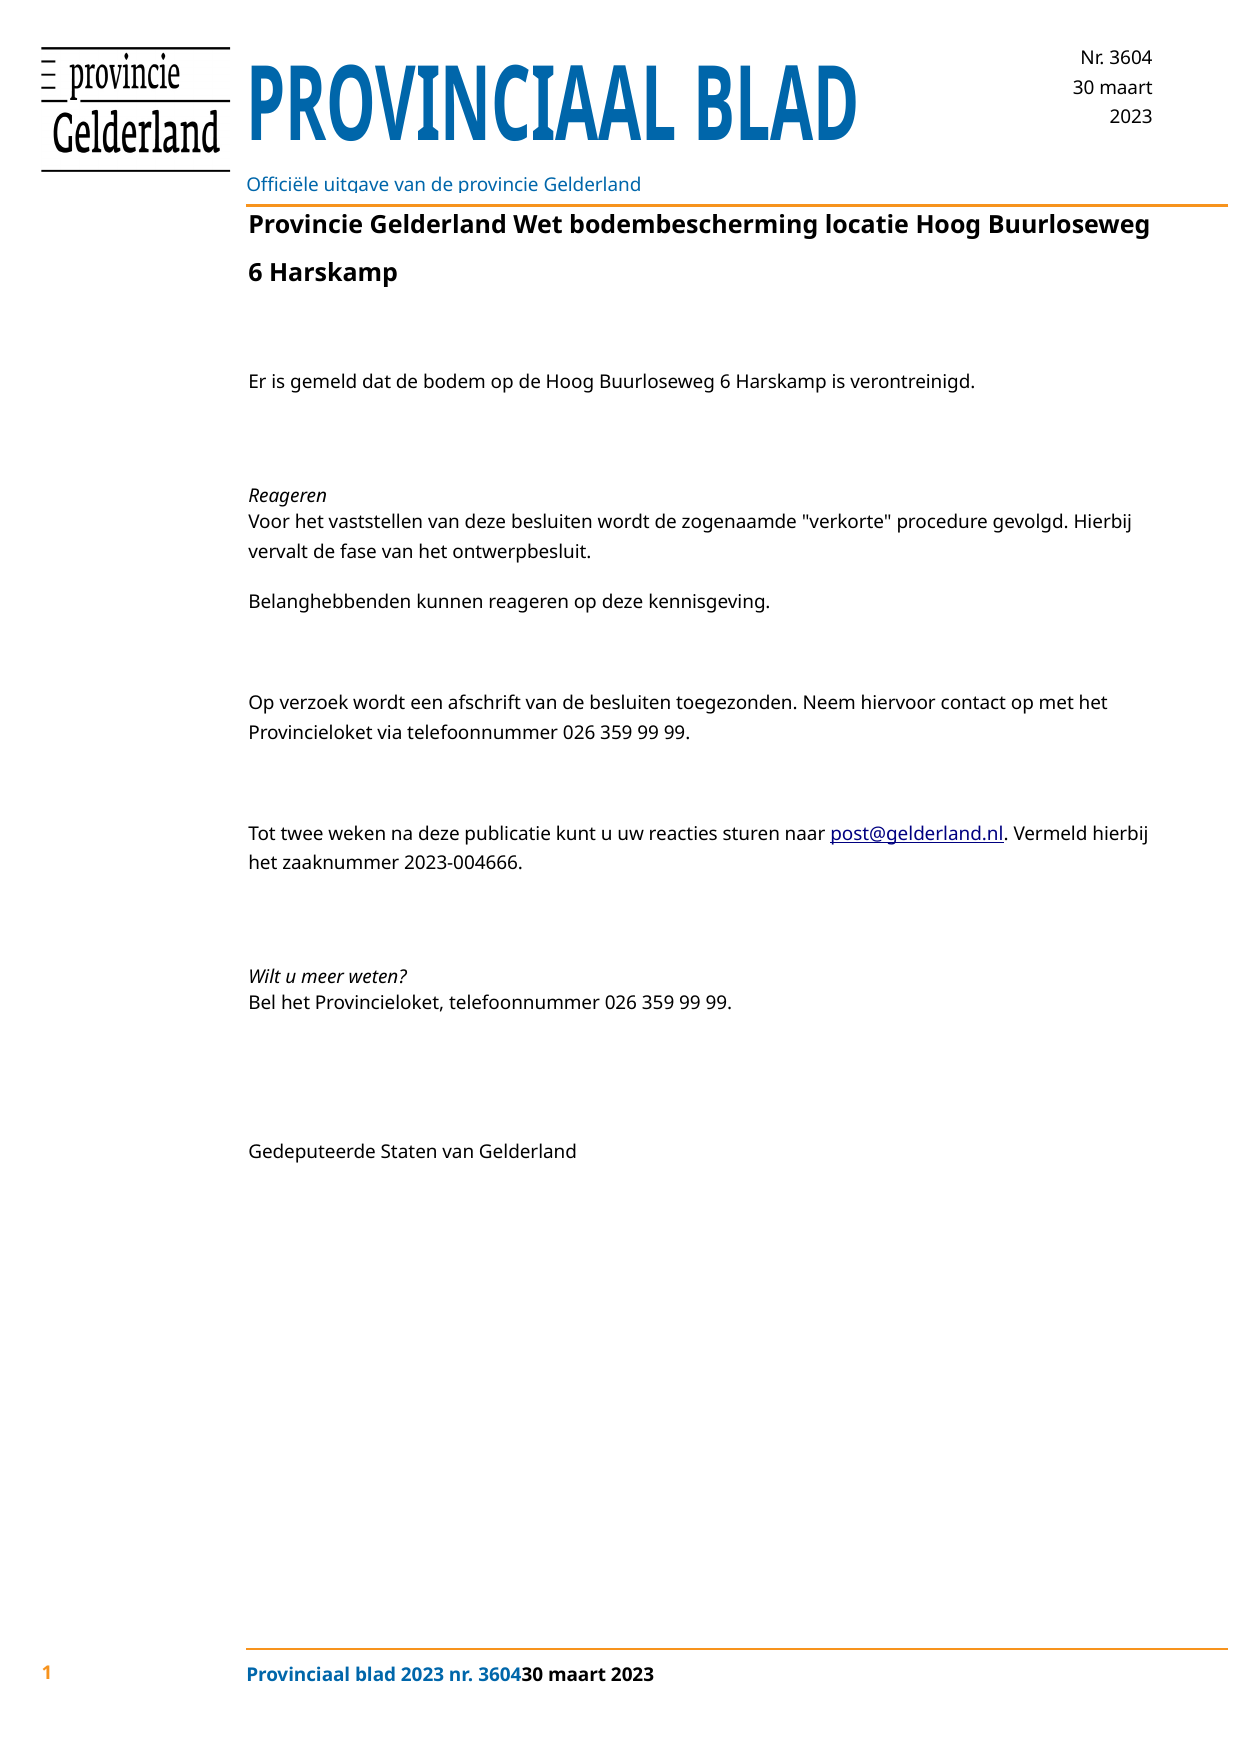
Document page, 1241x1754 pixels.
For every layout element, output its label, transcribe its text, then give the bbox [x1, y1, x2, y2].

text Belanghebbenden kunnen reageren op deze kennisgeving. [248, 588, 1152, 614]
text Wilt u meer weten? [248, 964, 1152, 989]
text Gedeputeerde Staten van Gelderland [248, 1138, 1152, 1164]
text Bel het Provincieloket, telefoonnummer 026 359 99 99. [248, 989, 1152, 1015]
text Voor het vaststellen van deze besluiten wordt de zogenaamde "verkorte" procedure gevolgd. Hierbij vervalt de fase van het ontwerpbesluit. [248, 508, 1152, 564]
text Reageren [248, 483, 1152, 508]
text Provincie Gelderland Wet bodembescherming locatie Hoog Buurloseweg 6 Harskamp [248, 207, 1152, 288]
text Er is gemeld dat de bodem op de Hoog Buurloseweg 6 Harskamp is verontreinigd. [248, 368, 1152, 394]
picture [41, 47, 231, 172]
text Op verzoek wordt een afschrift van de besluiten toegezonden. Neem hiervoor contact op met het Provincieloket via telefoonnummer 026 359 99 99. [248, 689, 1152, 744]
text Tot twee weken na deze publicatie kunt u uw reacties sturen naar post@gelderland.nl. Vermeld hierbij het zaaknummer 2023-004666. [248, 820, 1152, 875]
